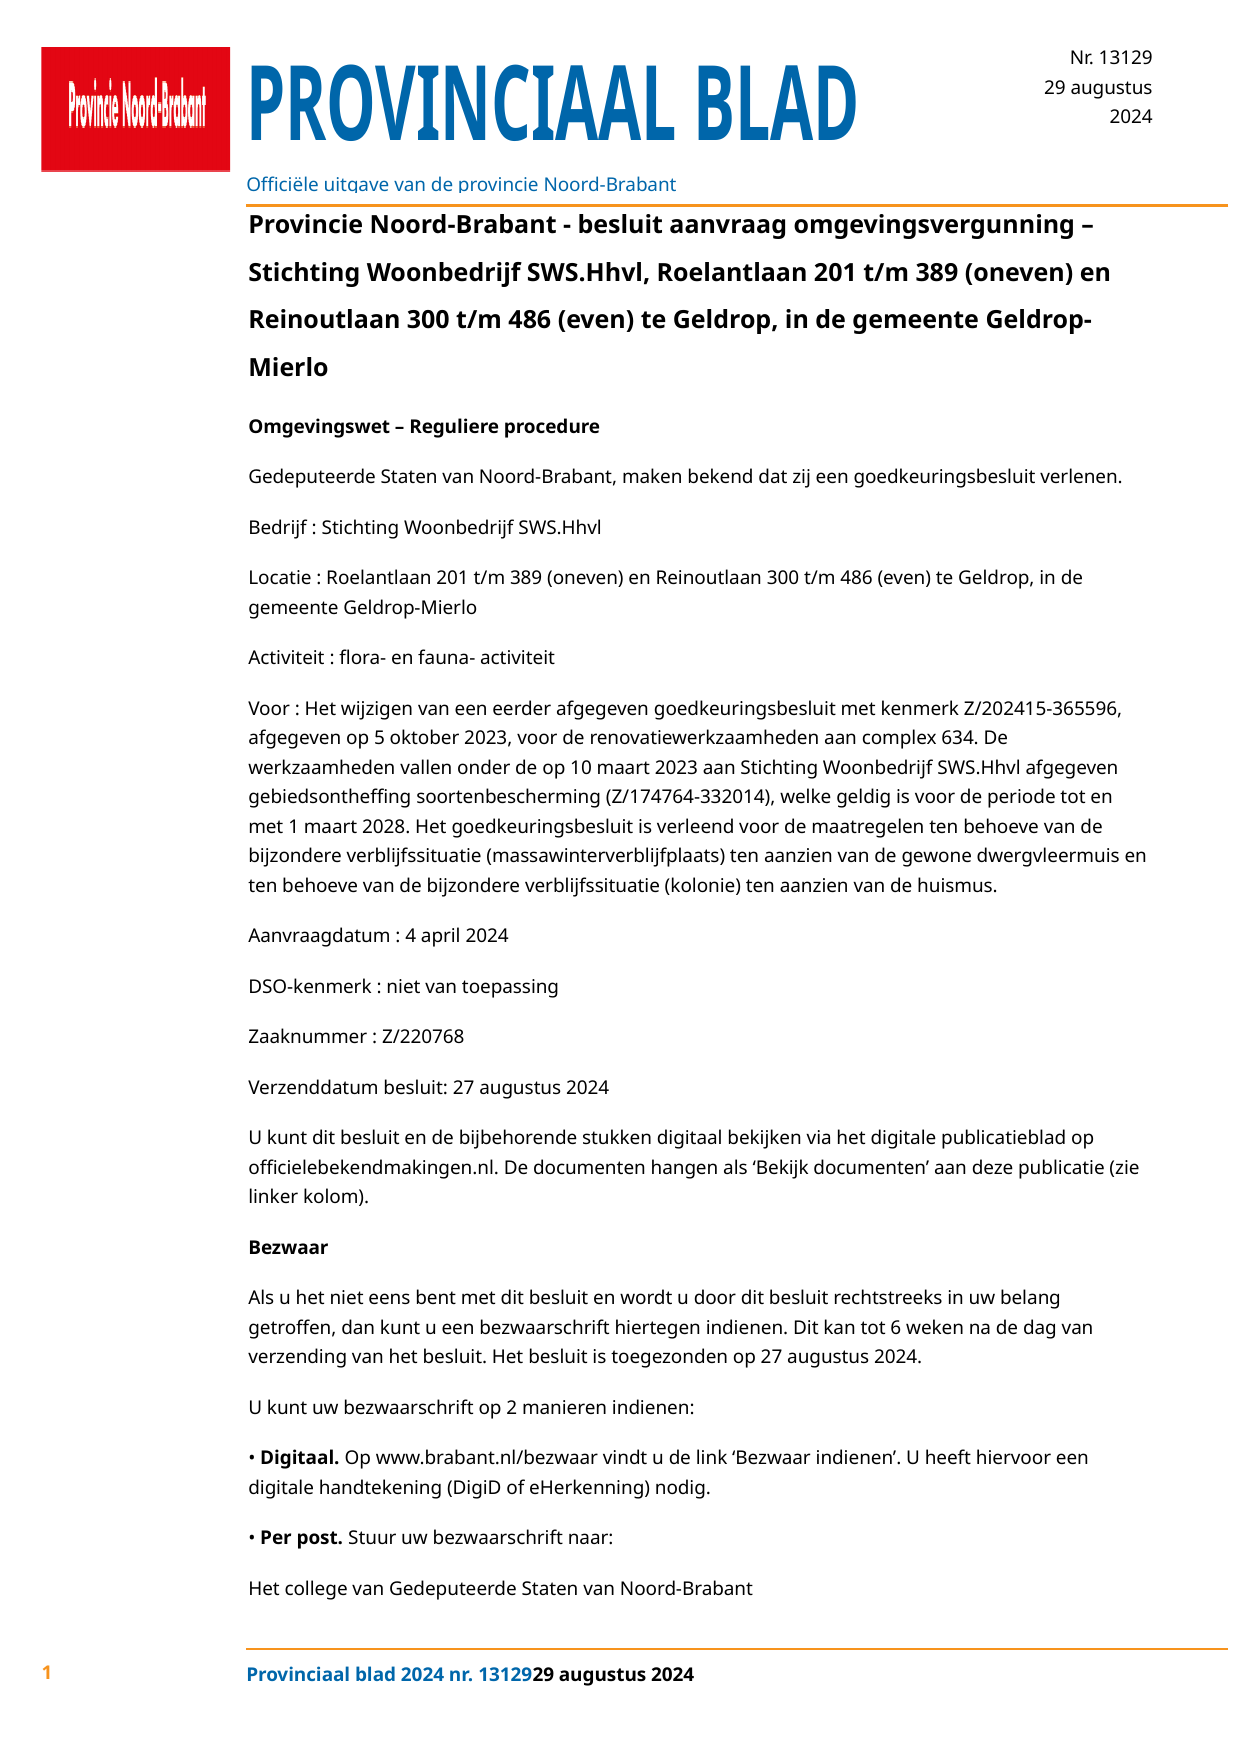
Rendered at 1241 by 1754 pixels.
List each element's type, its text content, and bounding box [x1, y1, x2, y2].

text Aanvraagdatum : 4 april 2024 [248, 923, 1152, 948]
text DSO-kenmerk : niet van toepassing [248, 973, 1152, 999]
text Gedeputeerde Staten van Noord-Brabant, maken bekend dat zij een goedkeuringsbesluit verlenen. [248, 463, 1152, 489]
text Het college van Gedeputeerde Staten van Noord-Brabant [248, 1575, 1152, 1601]
text • Per post. Stuur uw bezwaarschrift naar: [248, 1524, 1152, 1550]
text Zaaknummer : Z/220768 [248, 1023, 1152, 1049]
picture [41, 47, 231, 172]
text Omgevingswet – Reguliere procedure [248, 413, 1152, 439]
text • Digitaal. Op www.brabant.nl/bezwaar vindt u de link ‘Bezwaar indienen’. U heeft hiervoor een digitale handtekening (DigiD of eHerkenning) nodig. [248, 1444, 1152, 1500]
text Activiteit : flora- en fauna- activiteit [248, 644, 1152, 670]
text Provincie Noord-Brabant - besluit aanvraag omgevingsvergunning – Stichting Woonbedrijf SWS.Hhvl, Roelantlaan 201 t/m 389 (oneven) en Reinoutlaan 300 t/m 486 (even) te Geldrop, in de gemeente Geldrop-Mierlo [248, 207, 1152, 384]
text Bedrijf : Stichting Woonbedrijf SWS.Hhvl [248, 514, 1152, 540]
text Bezwaar [248, 1234, 1152, 1260]
text Voor : Het wijzigen van een eerder afgegeven goedkeuringsbesluit met kenmerk Z/202415-365596, afgegeven op 5 oktober 2023, voor de renovatiewerkzaamheden aan complex 634. De werkzaamheden vallen onder de op 10 maart 2023 aan Stichting Woonbedrijf SWS.Hhvl afgegeven gebiedsontheffing soortenbescherming (Z/174764-332014), welke geldig is voor de periode tot en met 1 maart 2028. Het goedkeuringsbesluit is verleend voor de maatregelen ten behoeve van de bijzondere verblijfssituatie (massawinterverblijfplaats) ten aanzien van de gewone dwergvleermuis en ten behoeve van de bijzondere verblijfssituatie (kolonie) ten aanzien van de huismus. [248, 695, 1152, 898]
text U kunt uw bezwaarschrift op 2 manieren indienen: [248, 1394, 1152, 1420]
text Als u het niet eens bent met dit besluit en wordt u door dit besluit rechtstreeks in uw belang getroffen, dan kunt u een bezwaarschrift hiertegen indienen. Dit kan tot 6 weken na de dag van verzending van het besluit. Het besluit is toegezonden op 27 augustus 2024. [248, 1284, 1152, 1369]
text U kunt dit besluit en de bijbehorende stukken digitaal bekijken via het digitale publicatieblad op officielebekendmakingen.nl. De documenten hangen als ‘Bekijk documenten’ aan deze publicatie (zie linker kolom). [248, 1124, 1152, 1209]
text Locatie : Roelantlaan 201 t/m 389 (oneven) en Reinoutlaan 300 t/m 486 (even) te Geldrop, in de gemeente Geldrop-Mierlo [248, 564, 1152, 620]
text Verzenddatum besluit: 27 augustus 2024 [248, 1074, 1152, 1100]
